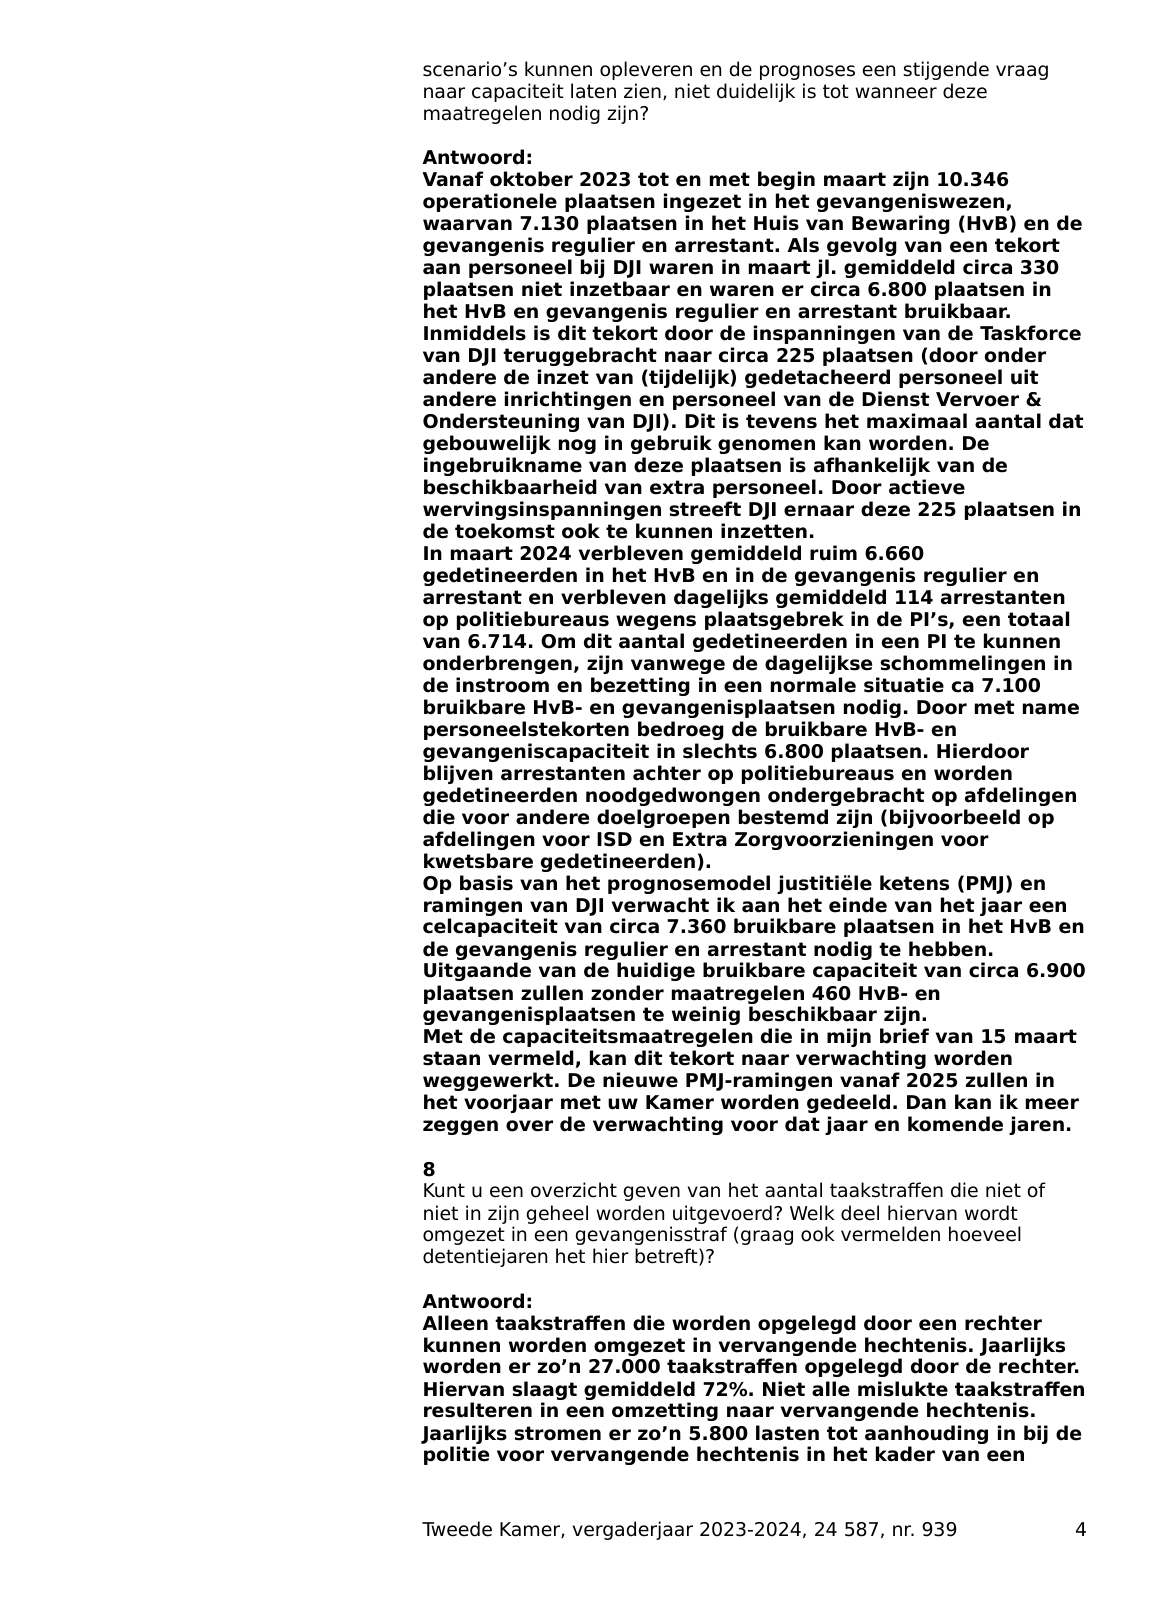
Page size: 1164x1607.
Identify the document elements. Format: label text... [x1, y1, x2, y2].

text In maart 2024 verbleven gemiddeld ruim 6.660 gedetineerden in het HvB en in de gevangenis regulier en arrestant en verbleven dagelijks gemiddeld 114 arrestanten op politiebureaus wegens plaatsgebrek in de PI’s, een totaal van 6.714. Om dit aantal gedetineerden in een PI te kunnen onderbrengen, zijn vanwege de dagelijkse schommelingen in de instroom en bezetting in een normale situatie ca 7.100 bruikbare HvB- en gevangenisplaatsen nodig. Door met name personeelstekorten bedroeg de bruikbare HvB- en gevangeniscapaciteit in slechts 6.800 plaatsen. Hierdoor blijven arrestanten achter op politiebureaus en worden gedetineerden noodgedwongen ondergebracht op afdelingen die voor andere doelgroepen bestemd zijn (bijvoorbeeld op afdelingen voor ISD en Extra Zorgvoorzieningen voor kwetsbare gedetineerden). [422, 543, 1087, 872]
text 8 [422, 1158, 1087, 1180]
text Antwoord: [422, 1291, 1087, 1312]
text Vanaf oktober 2023 tot en met begin maart zijn 10.346 operationele plaatsen ingezet in het gevangeniswezen, waarvan 7.130 plaatsen in het Huis van Bewaring (HvB) en de gevangenis regulier en arrestant. Als gevolg van een tekort aan personeel bij DJI waren in maart jl. gemiddeld circa 330 plaatsen niet inzetbaar en waren er circa 6.800 plaatsen in het HvB en gevangenis regulier en arrestant bruikbaar. Inmiddels is dit tekort door de inspanningen van de Taskforce van DJI teruggebracht naar circa 225 plaatsen (door onder andere de inzet van (tijdelijk) gedetacheerd personeel uit andere inrichtingen en personeel van de Dienst Vervoer & Ondersteuning van DJI). Dit is tevens het maximaal aantal dat gebouwelijk nog in gebruik genomen kan worden. De ingebruikname van deze plaatsen is afhankelijk van de beschikbaarheid van extra personeel. Door actieve wervingsinspanningen streeft DJI ernaar deze 225 plaatsen in de toekomst ook te kunnen inzetten. [422, 169, 1087, 543]
text Antwoord: [422, 147, 1087, 169]
text Met de capaciteitsmaatregelen die in mijn brief van 15 maart staan vermeld, kan dit tekort naar verwachting worden weggewerkt. De nieuwe PMJ-ramingen vanaf 2025 zullen in het voorjaar met uw Kamer worden gedeeld. Dan kan ik meer zeggen over de verwachting voor dat jaar en komende jaren. [422, 1026, 1087, 1136]
text Op basis van het prognosemodel justitiële ketens (PMJ) en ramingen van DJI verwacht ik aan het einde van het jaar een celcapaciteit van circa 7.360 bruikbare plaatsen in het HvB en de gevangenis regulier en arrestant nodig te hebben. Uitgaande van de huidige bruikbare capaciteit van circa 6.900 plaatsen zullen zonder maatregelen 460 HvB- en gevangenisplaatsen te weinig beschikbaar zijn. [422, 872, 1087, 1026]
text scenario’s kunnen opleveren en de prognoses een stijgende vraag naar capaciteit laten zien, niet duidelijk is tot wanneer deze maatregelen nodig zijn? [422, 59, 1087, 125]
text Alleen taakstraffen die worden opgelegd door een rechter kunnen worden omgezet in vervangende hechtenis. Jaarlijks worden er zo’n 27.000 taakstraffen opgelegd door de rechter. Hiervan slaagt gemiddeld 72%. Niet alle mislukte taakstraffen resulteren in een omzetting naar vervangende hechtenis. Jaarlijks stromen er zo’n 5.800 lasten tot aanhouding in bij de politie voor vervangende hechtenis in het kader van een [422, 1312, 1087, 1466]
text Kunt u een overzicht geven van het aantal taakstraffen die niet of niet in zijn geheel worden uitgevoerd? Welk deel hiervan wordt omgezet in een gevangenisstraf (graag ook vermelden hoeveel detentiejaren het hier betreft)? [422, 1180, 1087, 1268]
